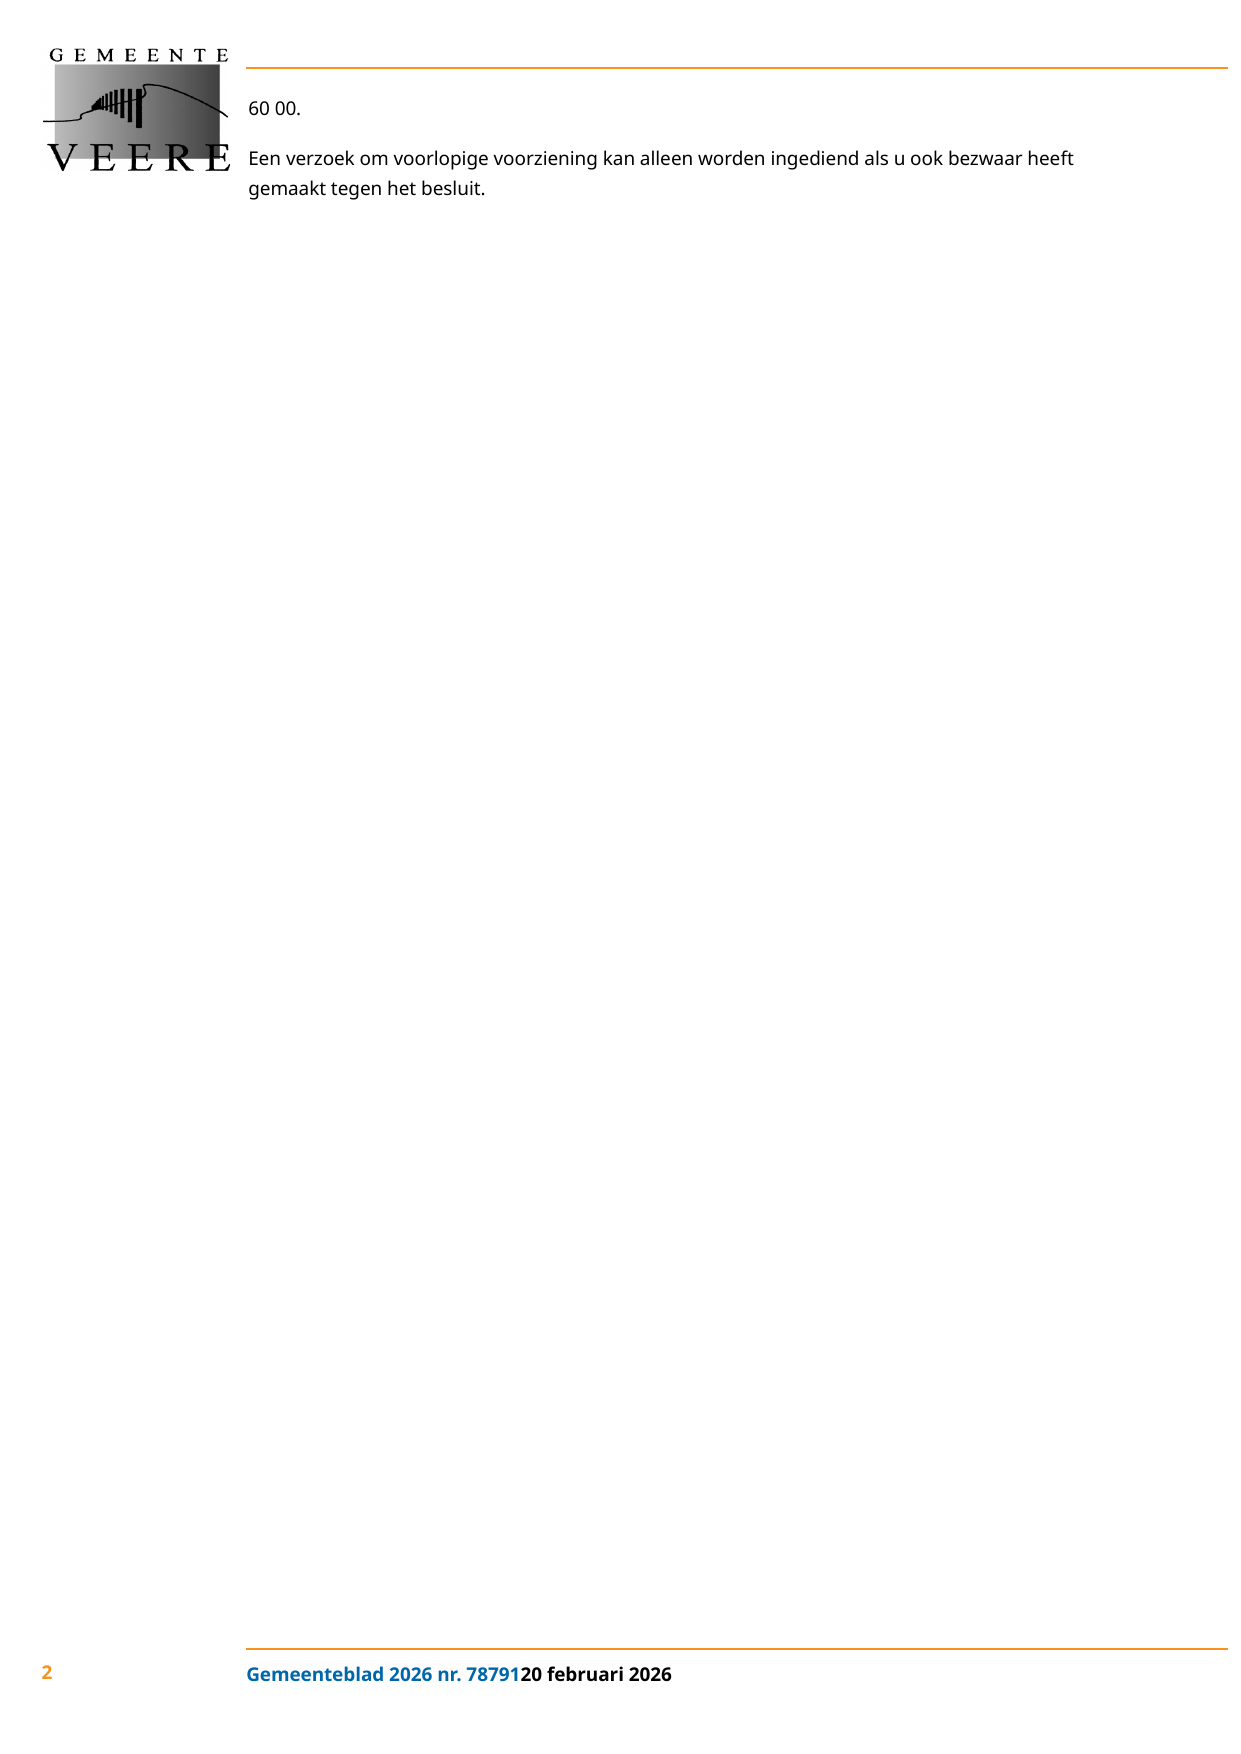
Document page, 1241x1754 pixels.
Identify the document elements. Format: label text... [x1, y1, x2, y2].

text 60 00. [248, 95, 1152, 121]
text Een verzoek om voorlopige voorziening kan alleen worden ingediend als u ook bezwaar heeft gemaakt tegen het besluit. [248, 145, 1152, 201]
picture [41, 47, 231, 172]
